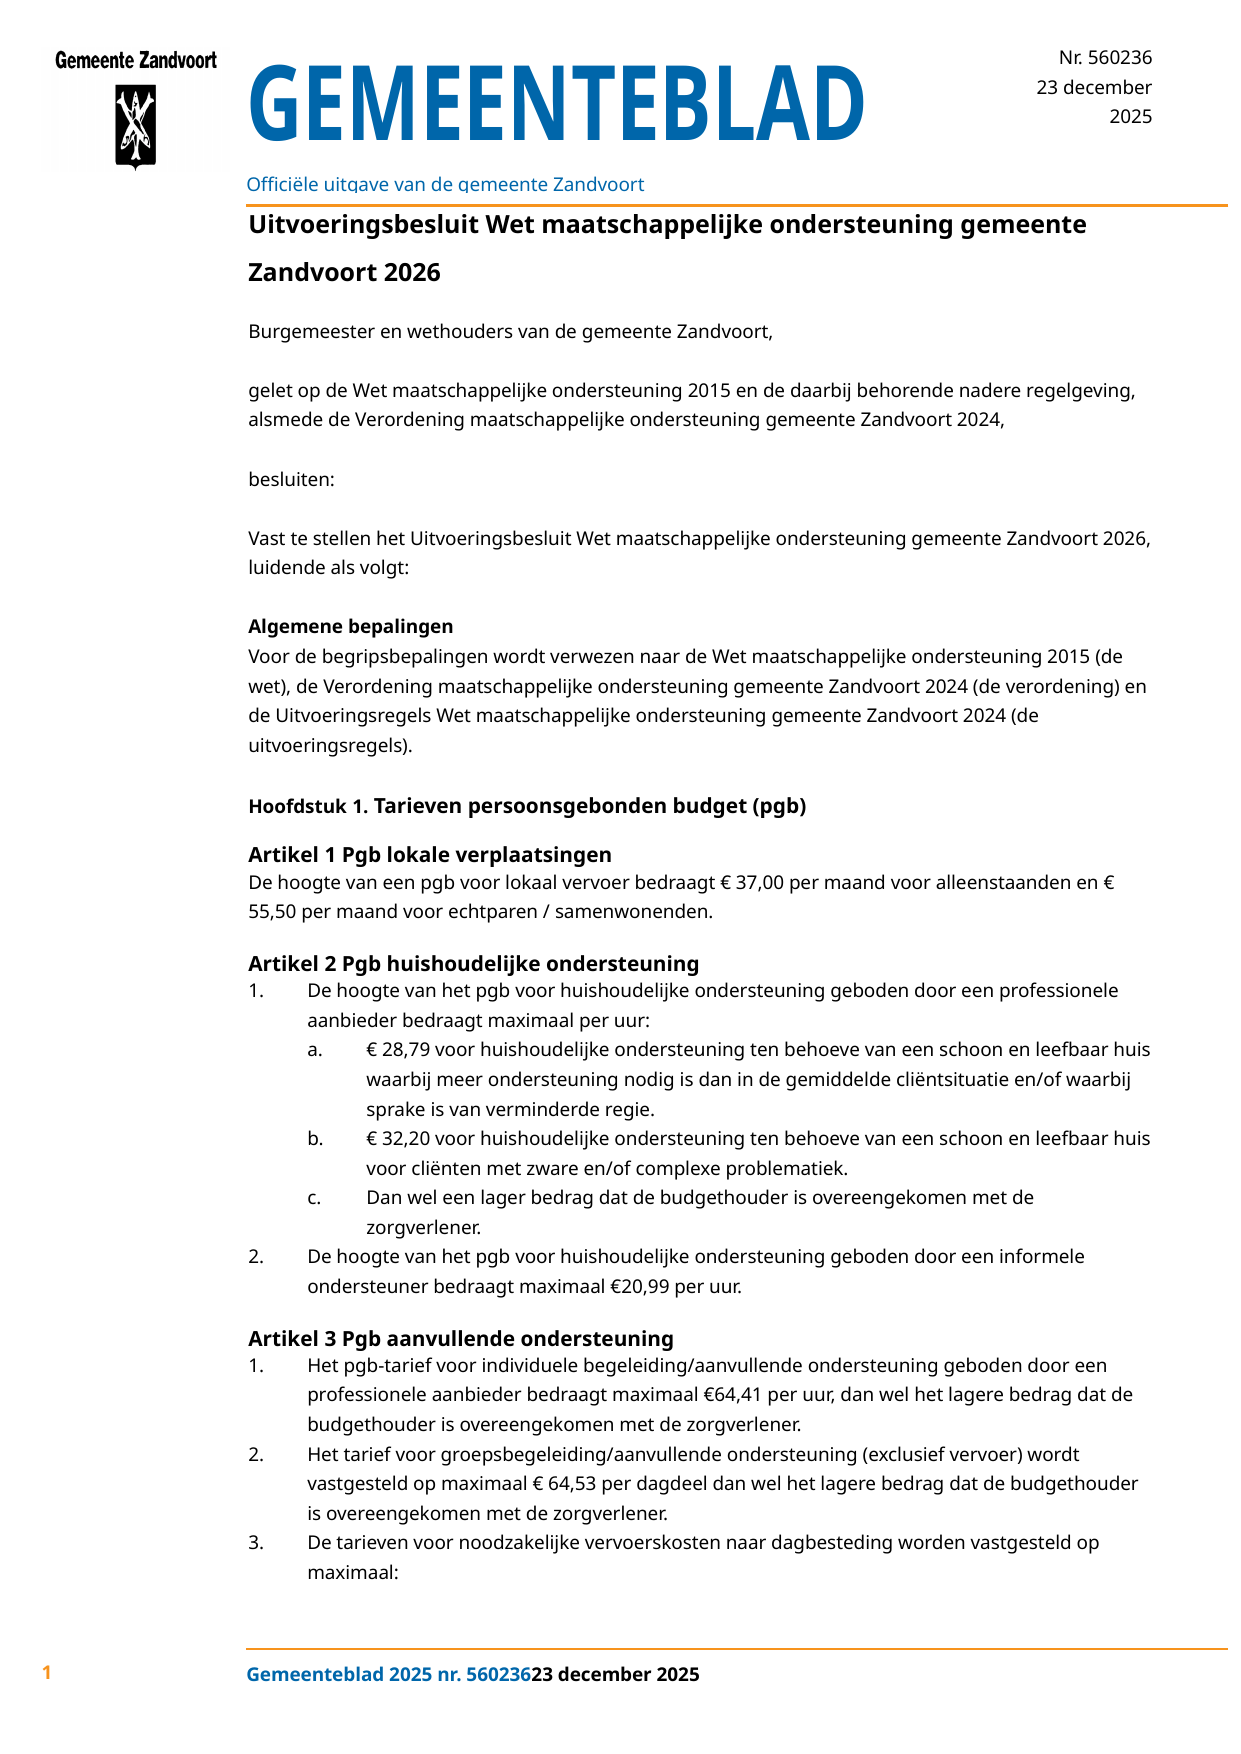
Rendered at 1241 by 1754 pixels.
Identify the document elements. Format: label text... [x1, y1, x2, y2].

list De tarieven voor noodzakelijke vervoerskosten naar dagbesteding worden vastgesteld op maximaal: [248, 1529, 1152, 1585]
list € 28,79 voor huishoudelijke ondersteuning ten behoeve van een schoon en leefbaar huis waarbij meer ondersteuning nodig is dan in de gemiddelde cliëntsituatie en/of waarbij sprake is van verminderde regie. [307, 1037, 1152, 1121]
text Voor de begripsbepalingen wordt verwezen naar de Wet maatschappelijke ondersteuning 2015 (de wet), de Verordening maatschappelijke ondersteuning gemeente Zandvoort 2024 (de verordening) en de Uitvoeringsregels Wet maatschappelijke ondersteuning gemeente Zandvoort 2024 (de uitvoeringsregels). [248, 643, 1152, 758]
text Artikel 2 Pgb huishoudelijke ondersteuning [248, 949, 1152, 977]
text Vast te stellen het Uitvoeringsbesluit Wet maatschappelijke ondersteuning gemeente Zandvoort 2026, luidende als volgt: [248, 525, 1152, 580]
text Hoofdstuk 1. Tarieven persoonsgebonden budget (pgb) [248, 791, 1152, 820]
text De hoogte van een pgb voor lokaal vervoer bedraagt € 37,00 per maand voor alleenstaanden en € 55,50 per maand voor echtparen / samenwonenden. [248, 869, 1152, 924]
list Dan wel een lager bedrag dat de budgethouder is overeengekomen met de zorgverlener. [307, 1184, 1152, 1240]
text Burgemeester en wethouders van de gemeente Zandvoort, [248, 318, 1152, 344]
list Het tarief voor groepsbegeleiding/aanvullende ondersteuning (exclusief vervoer) wordt vastgesteld op maximaal € 64,53 per dagdeel dan wel het lagere bedrag dat de budgethouder is overeengekomen met de zorgverlener. [248, 1441, 1152, 1526]
text Artikel 1 Pgb lokale verplaatsingen [248, 841, 1152, 869]
picture [41, 47, 231, 172]
list € 32,20 voor huishoudelijke ondersteuning ten behoeve van een schoon en leefbaar huis voor cliënten met zware en/of complexe problematiek. [307, 1125, 1152, 1181]
text besluiten: [248, 466, 1152, 492]
text Algemene bepalingen [248, 614, 1152, 639]
list Het pgb-tarief voor individuele begeleiding/aanvullende ondersteuning geboden door een professionele aanbieder bedraagt maximaal €64,41 per uur, dan wel het lagere bedrag dat de budgethouder is overeengekomen met de zorgverlener. [248, 1352, 1152, 1437]
list De hoogte van het pgb voor huishoudelijke ondersteuning geboden door een informele ondersteuner bedraagt maximaal €20,99 per uur. [248, 1244, 1152, 1299]
list De hoogte van het pgb voor huishoudelijke ondersteuning geboden door een professionele aanbieder bedraagt maximaal per uur: [248, 977, 1152, 1033]
text Uitvoeringsbesluit Wet maatschappelijke ondersteuning gemeente Zandvoort 2026 [248, 207, 1152, 288]
text gelet op de Wet maatschappelijke ondersteuning 2015 en de daarbij behorende nadere regelgeving, alsmede de Verordening maatschappelijke ondersteuning gemeente Zandvoort 2024, [248, 377, 1152, 432]
text Artikel 3 Pgb aanvullende ondersteuning [248, 1324, 1152, 1352]
